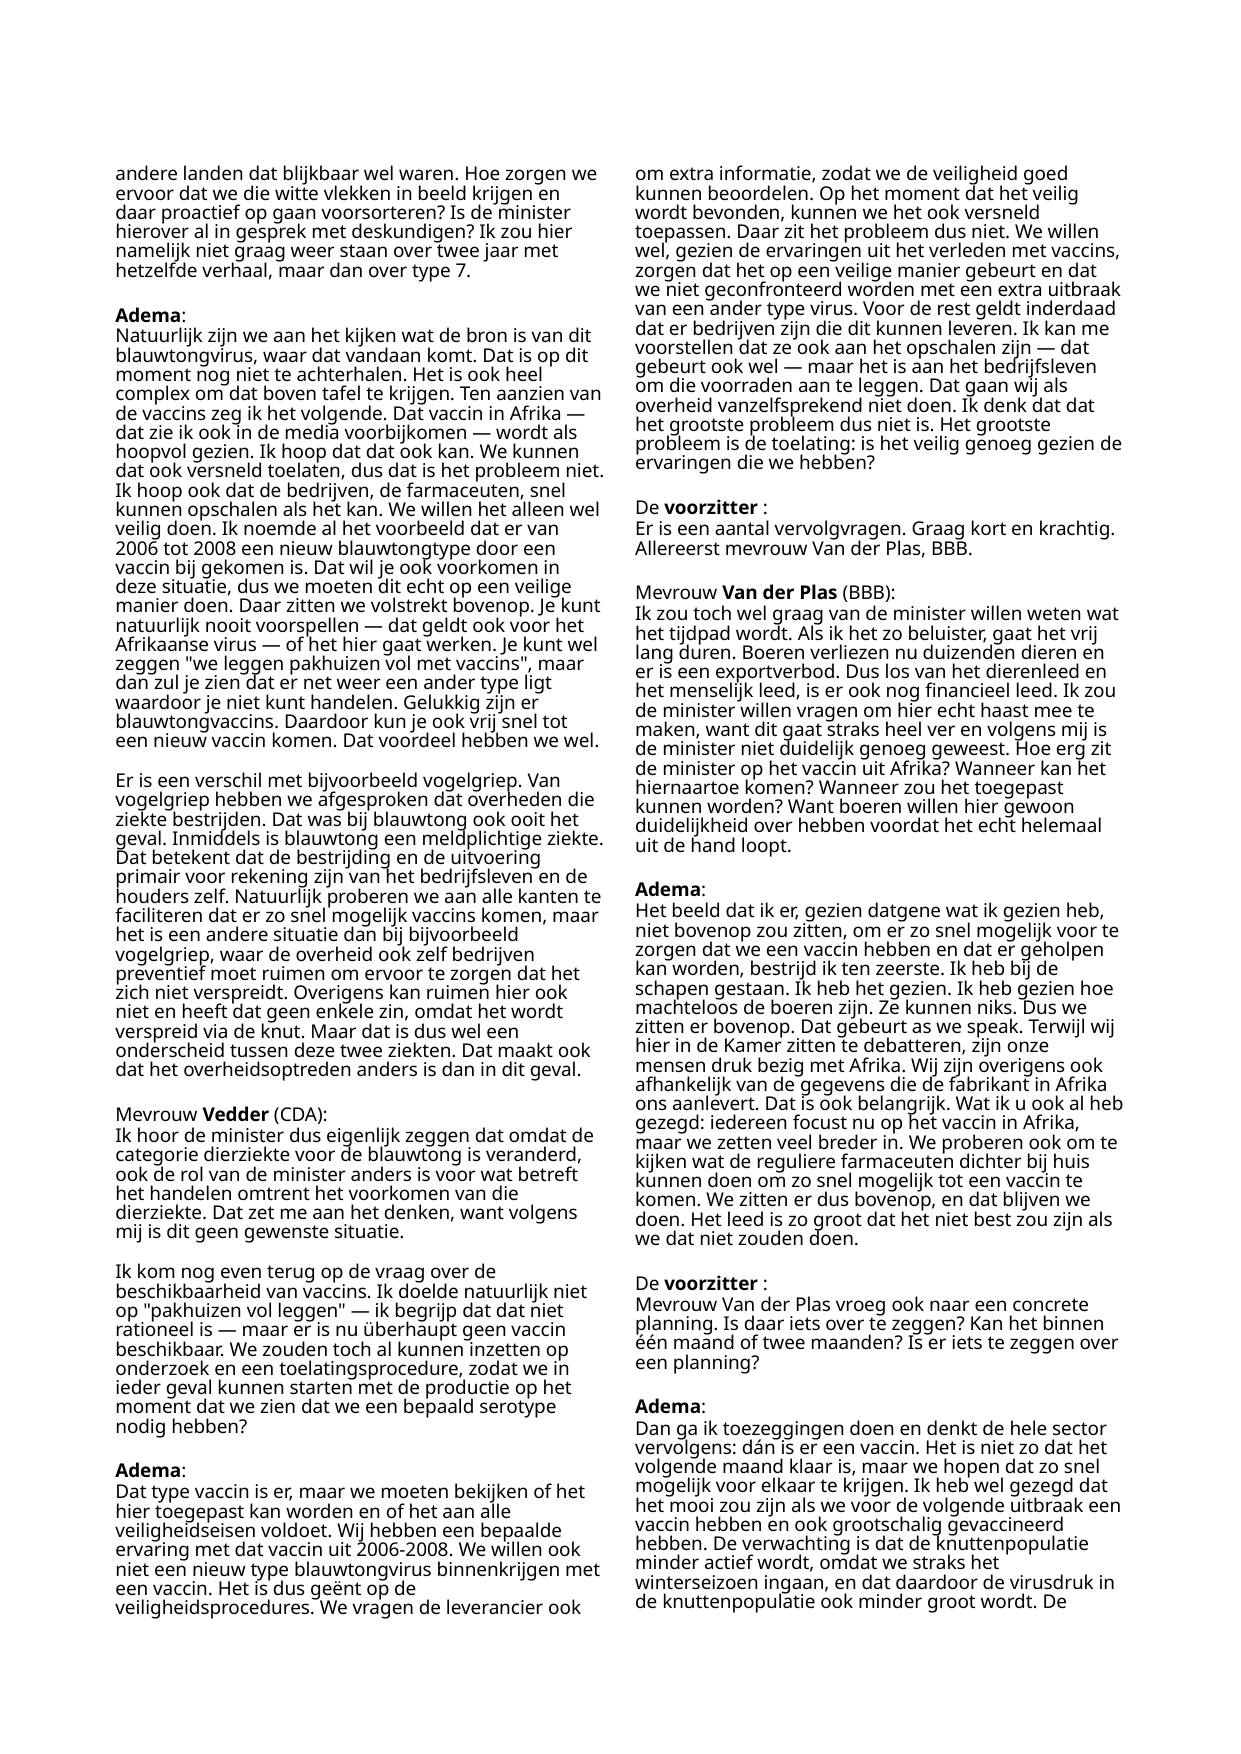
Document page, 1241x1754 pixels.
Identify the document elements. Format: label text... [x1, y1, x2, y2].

text De voorzitter : [635, 1270, 1125, 1296]
text om extra informatie, zodat we de veiligheid goed kunnen beoordelen. Op het moment dat het veilig wordt bevonden, kunnen we het ook versneld toepassen. Daar zit het probleem dus niet. We willen wel, gezien de ervaringen uit het verleden met vaccins, zorgen dat het op een veilige manier gebeurt en dat we niet geconfronteerd worden met een extra uitbraak van een ander type virus. Voor de rest geldt inderdaad dat er bedrijven zijn die dit kunnen leveren. Ik kan me voorstellen dat ze ook aan het opschalen zijn — dat gebeurt ook wel — maar het is aan het bedrijfsleven om die voorraden aan te leggen. Dat gaan wij als overheid vanzelfsprekend niet doen. Ik denk dat dat het grootste probleem dus niet is. Het grootste probleem is de toelating: is het veilig genoeg gezien de ervaringen die we hebben? [635, 165, 1125, 474]
text Er is een aantal vervolgvragen. Graag kort en krachtig. Allereerst mevrouw Van der Plas, BBB. [635, 520, 1125, 559]
text Adema: [635, 1394, 1125, 1419]
text Mevrouw Vedder (CDA): [115, 1101, 605, 1127]
text Adema: [115, 302, 605, 327]
text Ik zou toch wel graag van de minister willen weten wat het tijdpad wordt. Als ik het zo beluister, gaat het vrij lang duren. Boeren verliezen nu duizenden dieren en er is een exportverbod. Dus los van het dierenleed en het menselijk leed, is er ook nog financieel leed. Ik zou de minister willen vragen om hier echt haast mee te maken, want dit gaat straks heel ver en volgens mij is de minister niet duidelijk genoeg geweest. Hoe erg zit de minister op het vaccin uit Afrika? Wanneer kan het hiernaartoe komen? Wanneer zou het toegepast kunnen worden? Want boeren willen hier gewoon duidelijkheid over hebben voordat het echt helemaal uit de hand loopt. [635, 605, 1125, 856]
text Adema: [115, 1458, 605, 1483]
text Ik kom nog even terug op de vraag over de beschikbaarheid van vaccins. Ik doelde natuurlijk niet op "pakhuizen vol leggen" — ik begrijp dat dat niet rationeel is — maar er is nu überhaupt geen vaccin beschikbaar. We zouden toch al kunnen inzetten op onderzoek en een toelatingsprocedure, zodat we in ieder geval kunnen starten met de productie op het moment dat we zien dat we een bepaald serotype nodig hebben? [115, 1263, 605, 1437]
text Er is een verschil met bijvoorbeeld vogelgriep. Van vogelgriep hebben we afgesproken dat overheden die ziekte bestrijden. Dat was bij blauwtong ook ooit het geval. Inmiddels is blauwtong een meldplichtige ziekte. Dat betekent dat de bestrijding en de uitvoering primair voor rekening zijn van het bedrijfsleven en de houders zelf. Natuurlijk proberen we aan alle kanten te faciliteren dat er zo snel mogelijk vaccins komen, maar het is een andere situatie dan bij bijvoorbeeld vogelgriep, waar de overheid ook zelf bedrijven preventief moet ruimen om ervoor te zorgen dat het zich niet verspreidt. Overigens kan ruimen hier ook niet en heeft dat geen enkele zin, omdat het wordt verspreid via de knut. Maar dat is dus wel een onderscheid tussen deze twee ziekten. Dat maakt ook dat het overheidsoptreden anders is dan in dit geval. [115, 772, 605, 1081]
text De voorzitter : [635, 494, 1125, 520]
text Mevrouw Van der Plas vroeg ook naar een concrete planning. Is daar iets over te zeggen? Kan het binnen één maand of twee maanden? Is er iets te zeggen over een planning? [635, 1296, 1125, 1373]
text Mevrouw Van der Plas (BBB): [635, 579, 1125, 605]
text Ik hoor de minister dus eigenlijk zeggen dat omdat de categorie dierziekte voor de blauwtong is veranderd, ook de rol van de minister anders is voor wat betreft het handelen omtrent het voorkomen van die dierziekte. Dat zet me aan het denken, want volgens mij is dit geen gewenste situatie. [115, 1127, 605, 1243]
text andere landen dat blijkbaar wel waren. Hoe zorgen we ervoor dat we die witte vlekken in beeld krijgen en daar proactief op gaan voorsorteren? Is de minister hierover al in gesprek met deskundigen? Ik zou hier namelijk niet graag weer staan over twee jaar met hetzelfde verhaal, maar dan over type 7. [115, 165, 605, 281]
text Adema: [635, 877, 1125, 902]
text Dan ga ik toezeggingen doen en denkt de hele sector vervolgens: dán is er een vaccin. Het is niet zo dat het volgende maand klaar is, maar we hopen dat zo snel mogelijk voor elkaar te krijgen. Ik heb wel gezegd dat het mooi zou zijn als we voor de volgende uitbraak een vaccin hebben en ook grootschalig gevaccineerd hebben. De verwachting is dat de knuttenpopulatie minder actief wordt, omdat we straks het winterseizoen ingaan, en dat daardoor de virusdruk in de knuttenpopulatie ook minder groot wordt. De [635, 1419, 1125, 1612]
text Dat type vaccin is er, maar we moeten bekijken of het hier toegepast kan worden en of het aan alle veiligheidseisen voldoet. Wij hebben een bepaalde ervaring met dat vaccin uit 2006-2008. We willen ook niet een nieuw type blauwtongvirus binnenkrijgen met een vaccin. Het is dus geënt op de veiligheidsprocedures. We vragen de leverancier ook [115, 1483, 605, 1618]
text Natuurlijk zijn we aan het kijken wat de bron is van dit blauwtongvirus, waar dat vandaan komt. Dat is op dit moment nog niet te achterhalen. Het is ook heel complex om dat boven tafel te krijgen. Ten aanzien van de vaccins zeg ik het volgende. Dat vaccin in Afrika — dat zie ik ook in de media voorbijkomen — wordt als hoopvol gezien. Ik hoop dat dat ook kan. We kunnen dat ook versneld toelaten, dus dat is het probleem niet. Ik hoop ook dat de bedrijven, de farmaceuten, snel kunnen opschalen als het kan. We willen het alleen wel veilig doen. Ik noemde al het voorbeeld dat er van 2006 tot 2008 een nieuw blauwtongtype door een vaccin bij gekomen is. Dat wil je ook voorkomen in deze situatie, dus we moeten dit echt op een veilige manier doen. Daar zitten we volstrekt bovenop. Je kunt natuurlijk nooit voorspellen — dat geldt ook voor het Afrikaanse virus — of het hier gaat werken. Je kunt wel zeggen "we leggen pakhuizen vol met vaccins", maar dan zul je zien dat er net weer een ander type ligt waardoor je niet kunt handelen. Gelukkig zijn er blauwtongvaccins. Daardoor kun je ook vrij snel tot een nieuw vaccin komen. Dat voordeel hebben we wel. [115, 327, 605, 751]
text Het beeld dat ik er, gezien datgene wat ik gezien heb, niet bovenop zou zitten, om er zo snel mogelijk voor te zorgen dat we een vaccin hebben en dat er geholpen kan worden, bestrijd ik ten zeerste. Ik heb bij de schapen gestaan. Ik heb het gezien. Ik heb gezien hoe machteloos de boeren zijn. Ze kunnen niks. Dus we zitten er bovenop. Dat gebeurt as we speak. Terwijl wij hier in de Kamer zitten te debatteren, zijn onze mensen druk bezig met Afrika. Wij zijn overigens ook afhankelijk van de gegevens die de fabrikant in Afrika ons aanlevert. Dat is ook belangrijk. Wat ik u ook al heb gezegd: iedereen focust nu op het vaccin in Afrika, maar we zetten veel breder in. We proberen ook om te kijken wat de reguliere farmaceuten dichter bij huis kunnen doen om zo snel mogelijk tot een vaccin te komen. We zitten er dus bovenop, en dat blijven we doen. Het leed is zo groot dat het niet best zou zijn als we dat niet zouden doen. [635, 902, 1125, 1249]
